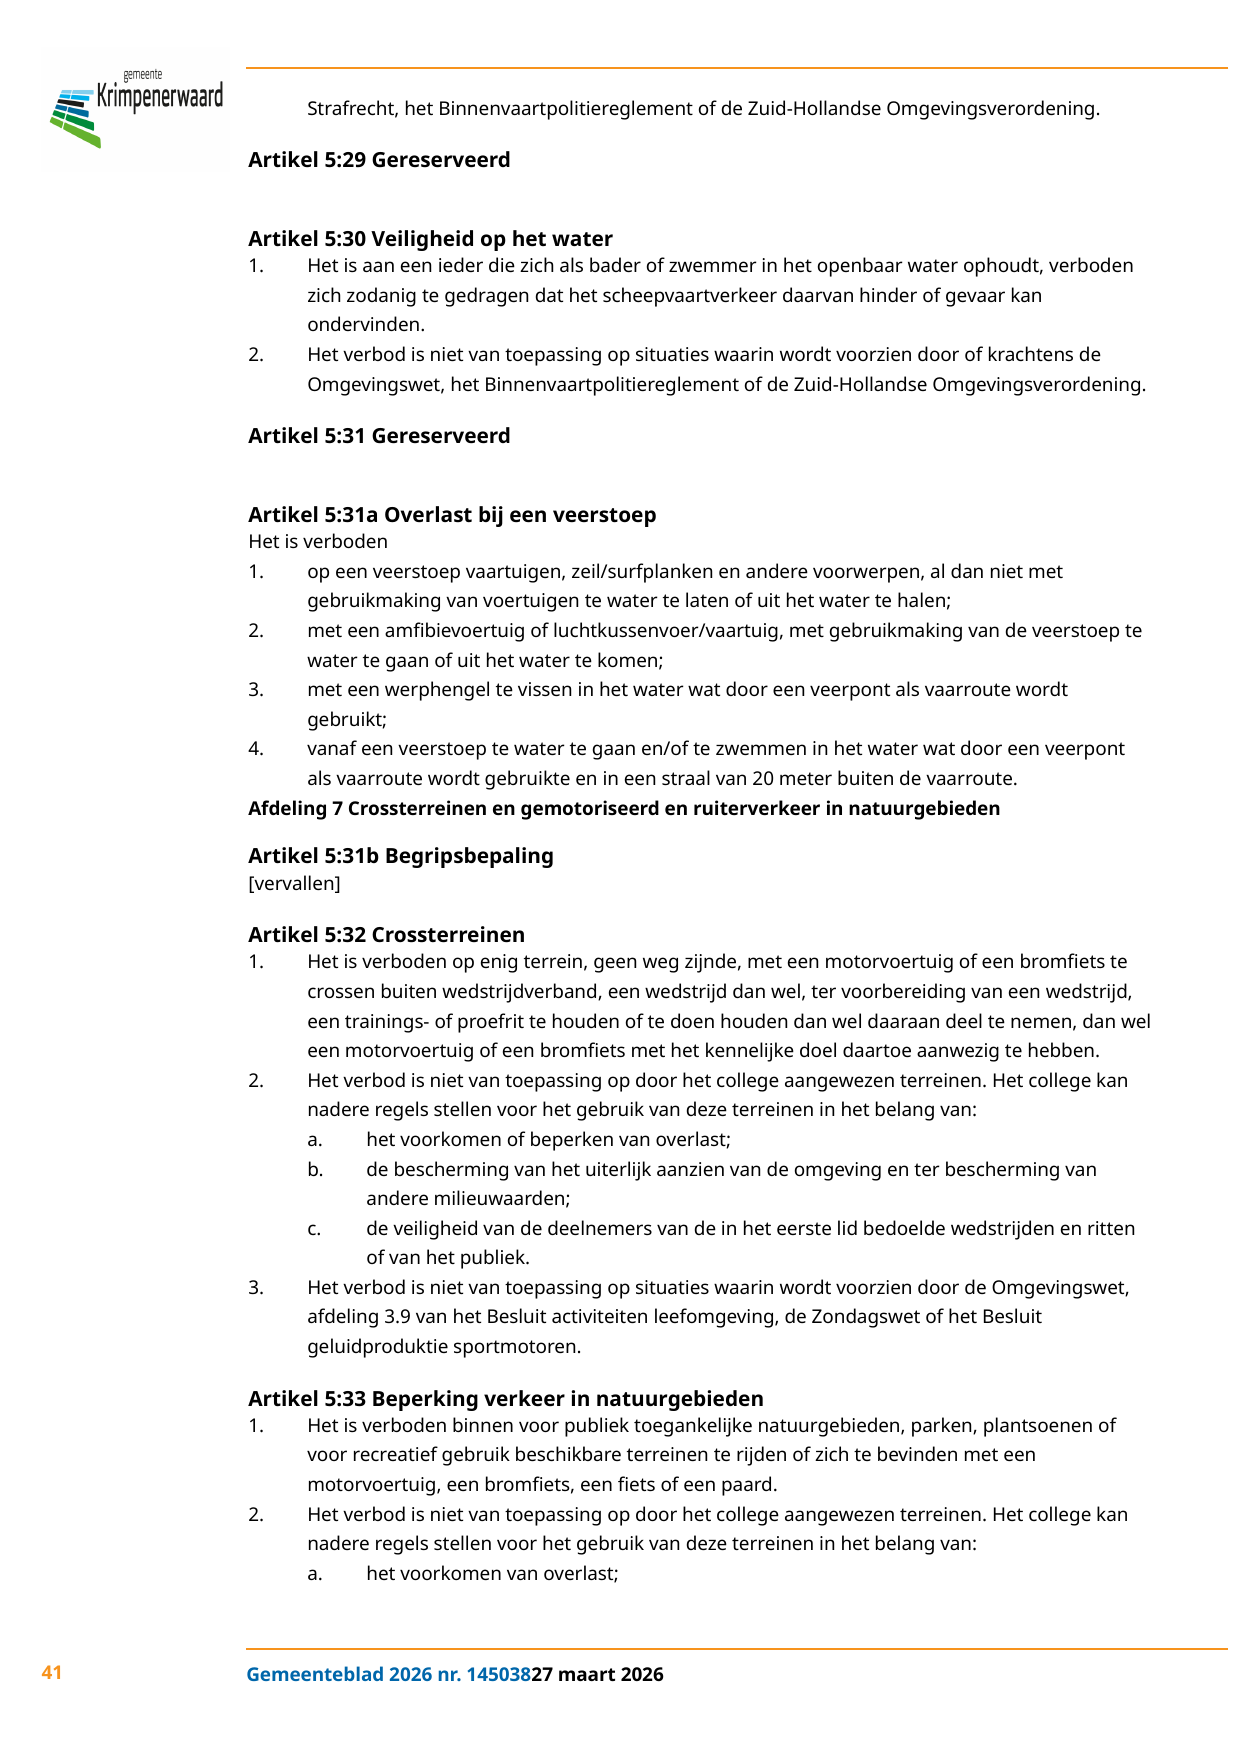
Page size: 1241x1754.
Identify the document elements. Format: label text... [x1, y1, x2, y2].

picture [41, 47, 231, 172]
text [vervallen] [248, 870, 1152, 896]
list de veiligheid van de deelnemers van de in het eerste lid bedoelde wedstrijden en ritten of van het publiek. [307, 1215, 1152, 1270]
text Artikel 5:31a Overlast bij een veerstoep [248, 500, 1152, 528]
list Strafrecht, het Binnenvaartpolitiereglement of de Zuid-Hollandse Omgevingsverordening. [248, 95, 1152, 121]
text Artikel 5:31 Gereserveerd [248, 421, 1152, 450]
list Het verbod is niet van toepassing op situaties waarin wordt voorzien door of krachtens de Omgevingswet, het Binnenvaartpolitiereglement of de Zuid-Hollandse Omgevingsverordening. [248, 341, 1152, 397]
list Het is verboden op enig terrein, geen weg zijnde, met een motorvoertuig of een bromfiets te crossen buiten wedstrijdverband, een wedstrijd dan wel, ter voorbereiding van een wedstrijd, een trainings- of proefrit te houden of te doen houden dan wel daaraan deel te nemen, dan wel een motorvoertuig of een bromfiets met het kennelijke doel daartoe aanwezig te hebben. [248, 949, 1152, 1063]
list het voorkomen van overlast; [307, 1560, 1152, 1586]
list Het is verboden binnen voor publiek toegankelijke natuurgebieden, parken, plantsoenen of voor recreatief gebruik beschikbare terreinen te rijden of zich te bevinden met een motorvoertuig, een bromfiets, een fiets of een paard. [248, 1412, 1152, 1497]
text Artikel 5:31b Begripsbepaling [248, 841, 1152, 870]
list op een veerstoep vaartuigen, zeil/surfplanken en andere voorwerpen, al dan niet met gebruikmaking van voertuigen te water te laten of uit het water te halen; [248, 558, 1152, 613]
text Artikel 5:30 Veiligheid op het water [248, 224, 1152, 252]
list Het verbod is niet van toepassing op situaties waarin wordt voorzien door de Omgevingswet, afdeling 3.9 van het Besluit activiteiten leefomgeving, de Zondagswet of het Besluit geluidproduktie sportmotoren. [248, 1274, 1152, 1359]
list Het verbod is niet van toepassing op door het college aangewezen terreinen. Het college kan nadere regels stellen voor het gebruik van deze terreinen in het belang van: [248, 1501, 1152, 1556]
list Het verbod is niet van toepassing op door het college aangewezen terreinen. Het college kan nadere regels stellen voor het gebruik van deze terreinen in het belang van: [248, 1067, 1152, 1122]
text Het is verboden [248, 528, 1152, 554]
text Artikel 5:29 Gereserveerd [248, 145, 1152, 174]
list de bescherming van het uiterlijk aanzien van de omgeving en ter bescherming van andere milieuwaarden; [307, 1156, 1152, 1211]
list het voorkomen of beperken van overlast; [307, 1126, 1152, 1152]
text Afdeling 7 Crossterreinen en gemotoriseerd en ruiterverkeer in natuurgebieden [248, 795, 1152, 821]
list Het is aan een ieder die zich als bader of zwemmer in het openbaar water ophoudt, verboden zich zodanig te gedragen dat het scheepvaartverkeer daarvan hinder of gevaar kan ondervinden. [248, 252, 1152, 337]
text Artikel 5:33 Beperking verkeer in natuurgebieden [248, 1384, 1152, 1412]
list met een werphengel te vissen in het water wat door een veerpont als vaarroute wordt gebruikt; [248, 676, 1152, 732]
list met een amfibievoertuig of luchtkussenvoer/vaartuig, met gebruikmaking van de veerstoep te water te gaan of uit het water te komen; [248, 617, 1152, 673]
text Artikel 5:32 Crossterreinen [248, 920, 1152, 949]
list vanaf een veerstoep te water te gaan en/of te zwemmen in het water wat door een veerpont als vaarroute wordt gebruikte en in een straal van 20 meter buiten de vaarroute. [248, 736, 1152, 791]
